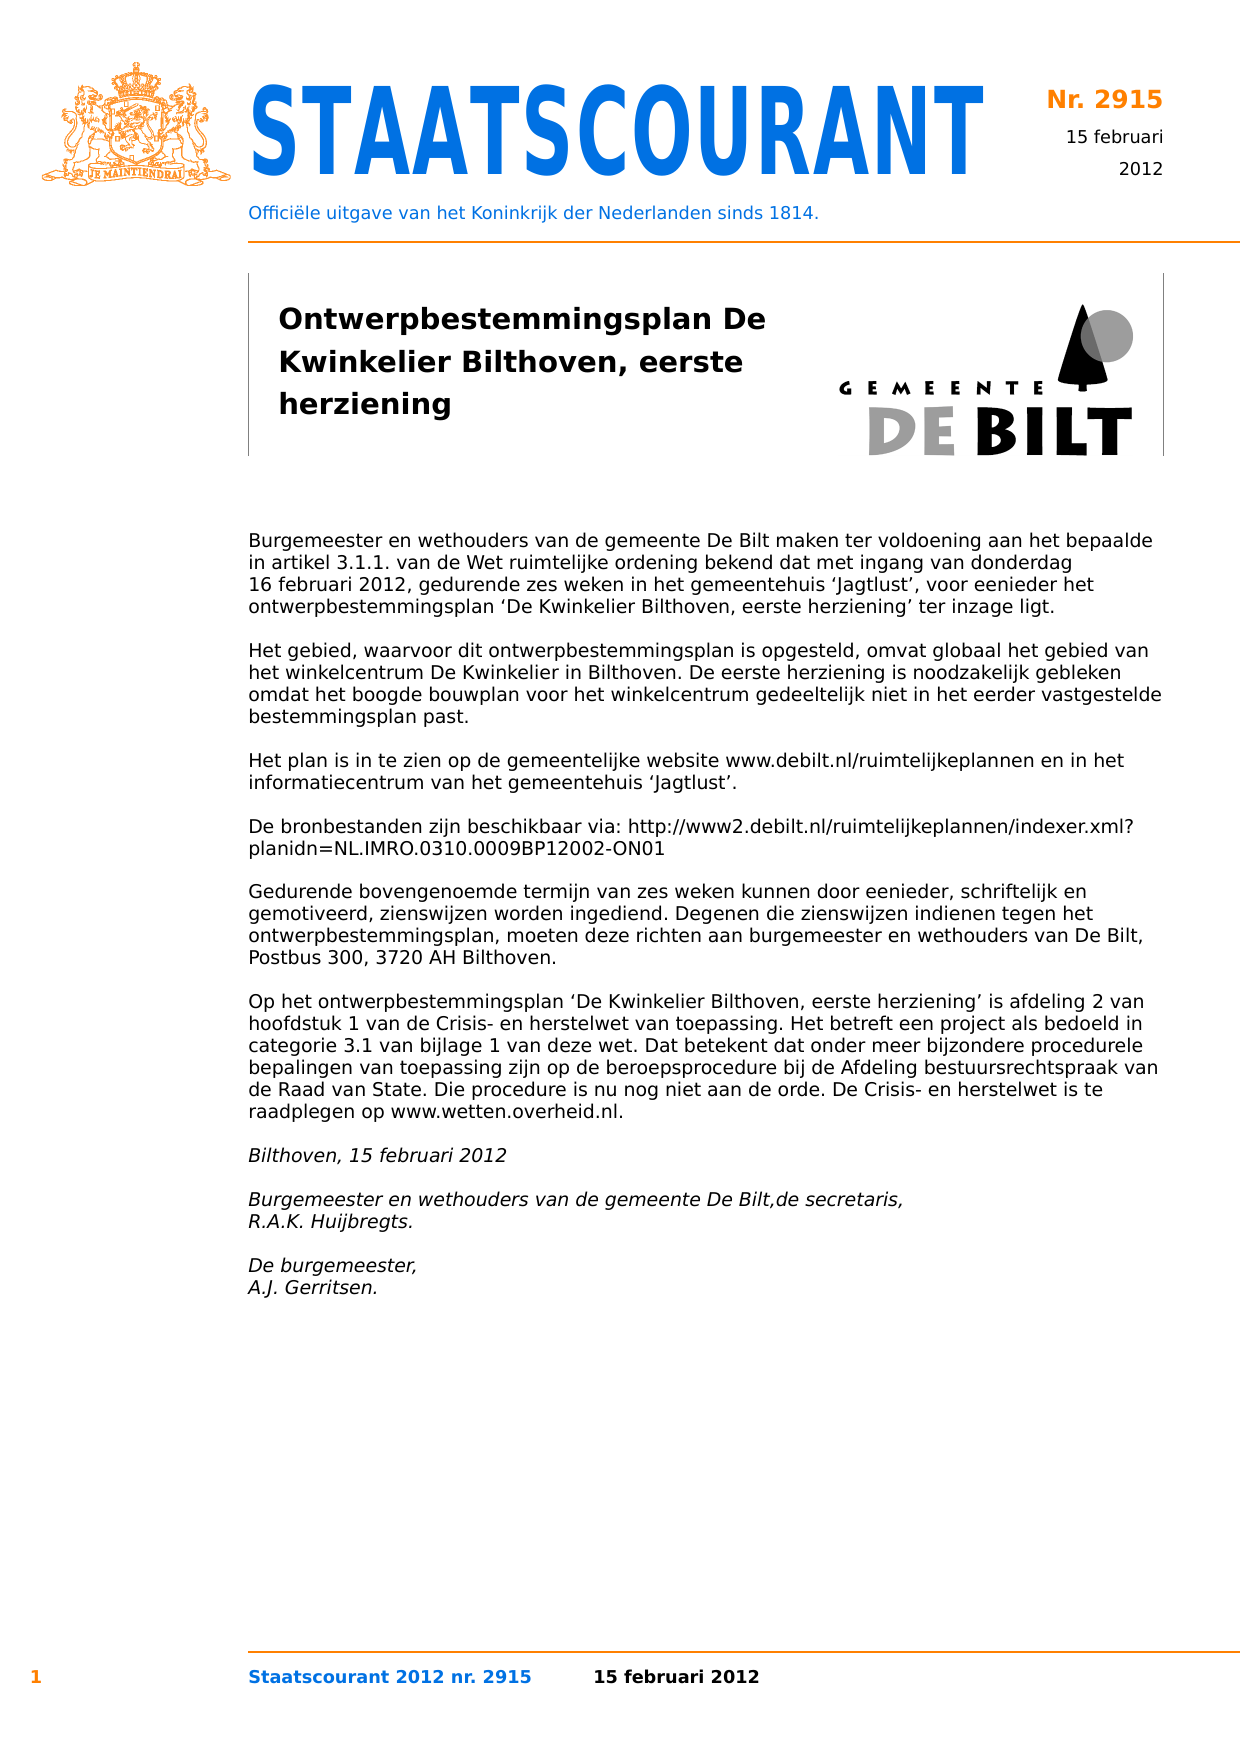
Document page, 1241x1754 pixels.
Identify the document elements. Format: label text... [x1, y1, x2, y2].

text Bilthoven, 15 februari 2012 [248, 1145, 1163, 1167]
text Het plan is in te zien op de gemeentelijke website www.debilt.nl/ruimtelijkeplannen en in het informatiecentrum van het gemeentehuis ‘Jagtlust’. [248, 750, 1163, 794]
text De burgemeester, A.J. Gerritsen. [248, 1254, 1163, 1298]
table_cell Officiële uitgave van het Koninkrijk der Nederlanden sinds 1814. [248, 203, 1240, 241]
text Op het ontwerpbestemmingsplan ‘De Kwinkelier Bilthoven, eerste herziening’ is afdeling 2 van hoofdstuk 1 van de Crisis- en herstelwet van toepassing. Het betreft een project als bedoeld in categorie 3.1 van bijlage 1 van deze wet. Dat betekent dat onder meer bijzondere procedurele bepalingen van toepassing zijn op de beroepsprocedure bij de Afdeling bestuursrechtspraak van de Raad van State. Die procedure is nu nog niet aan de orde. De Crisis- en herstelwet is te raadplegen op www.wetten.overheid.nl. [248, 991, 1163, 1123]
text Gedurende bovengenoemde termijn van zes weken kunnen door eenieder, schriftelijk en gemotiveerd, zienswijzen worden ingediend. Degenen die zienswijzen indienen tegen het ontwerpbestemmingsplan, moeten deze richten aan burgemeester en wethouders van De Bilt, Postbus 300, 3720 AH Bilthoven. [248, 881, 1163, 969]
table_header Nr. 2915 [998, 62, 1240, 121]
table_header [25, 62, 248, 241]
text De bronbestanden zijn beschikbaar via: http://www2.debilt.nl/ruimtelijkeplannen/indexer.xml?planidn=NL.IMRO.0310.0009BP12002-ON01 [248, 816, 1163, 859]
table_header STAATSCOURANT [248, 62, 998, 203]
table_cell 15 februari [998, 121, 1240, 153]
subtitle Ontwerpbestemmingsplan De Kwinkelier Bilthoven, eerste herziening [249, 273, 1163, 456]
picture [41, 62, 231, 186]
text Burgemeester en wethouders van de gemeente De Bilt,de secretaris, R.A.K. Huijbregts. [248, 1189, 1163, 1233]
table_cell 2012 [998, 153, 1240, 203]
text Het gebied, waarvoor dit ontwerpbestemmingsplan is opgesteld, omvat globaal het gebied van het winkelcentrum De Kwinkelier in Bilthoven. De eerste herziening is noodzakelijk gebleken omdat het boogde bouwplan voor het winkelcentrum gedeeltelijk niet in het eerder vastgestelde bestemmingsplan past. [248, 640, 1163, 728]
text Burgemeester en wethouders van de gemeente De Bilt maken ter voldoening aan het bepaalde in artikel 3.1.1. van de Wet ruimtelijke ordening bekend dat met ingang van donderdag 16 februari 2012, gedurende zes weken in het gemeentehuis ‘Jagtlust’, voor eenieder het ontwerpbestemmingsplan ‘De Kwinkelier Bilthoven, eerste herziening’ ter inzage ligt. [248, 530, 1163, 618]
picture [838, 302, 1134, 456]
